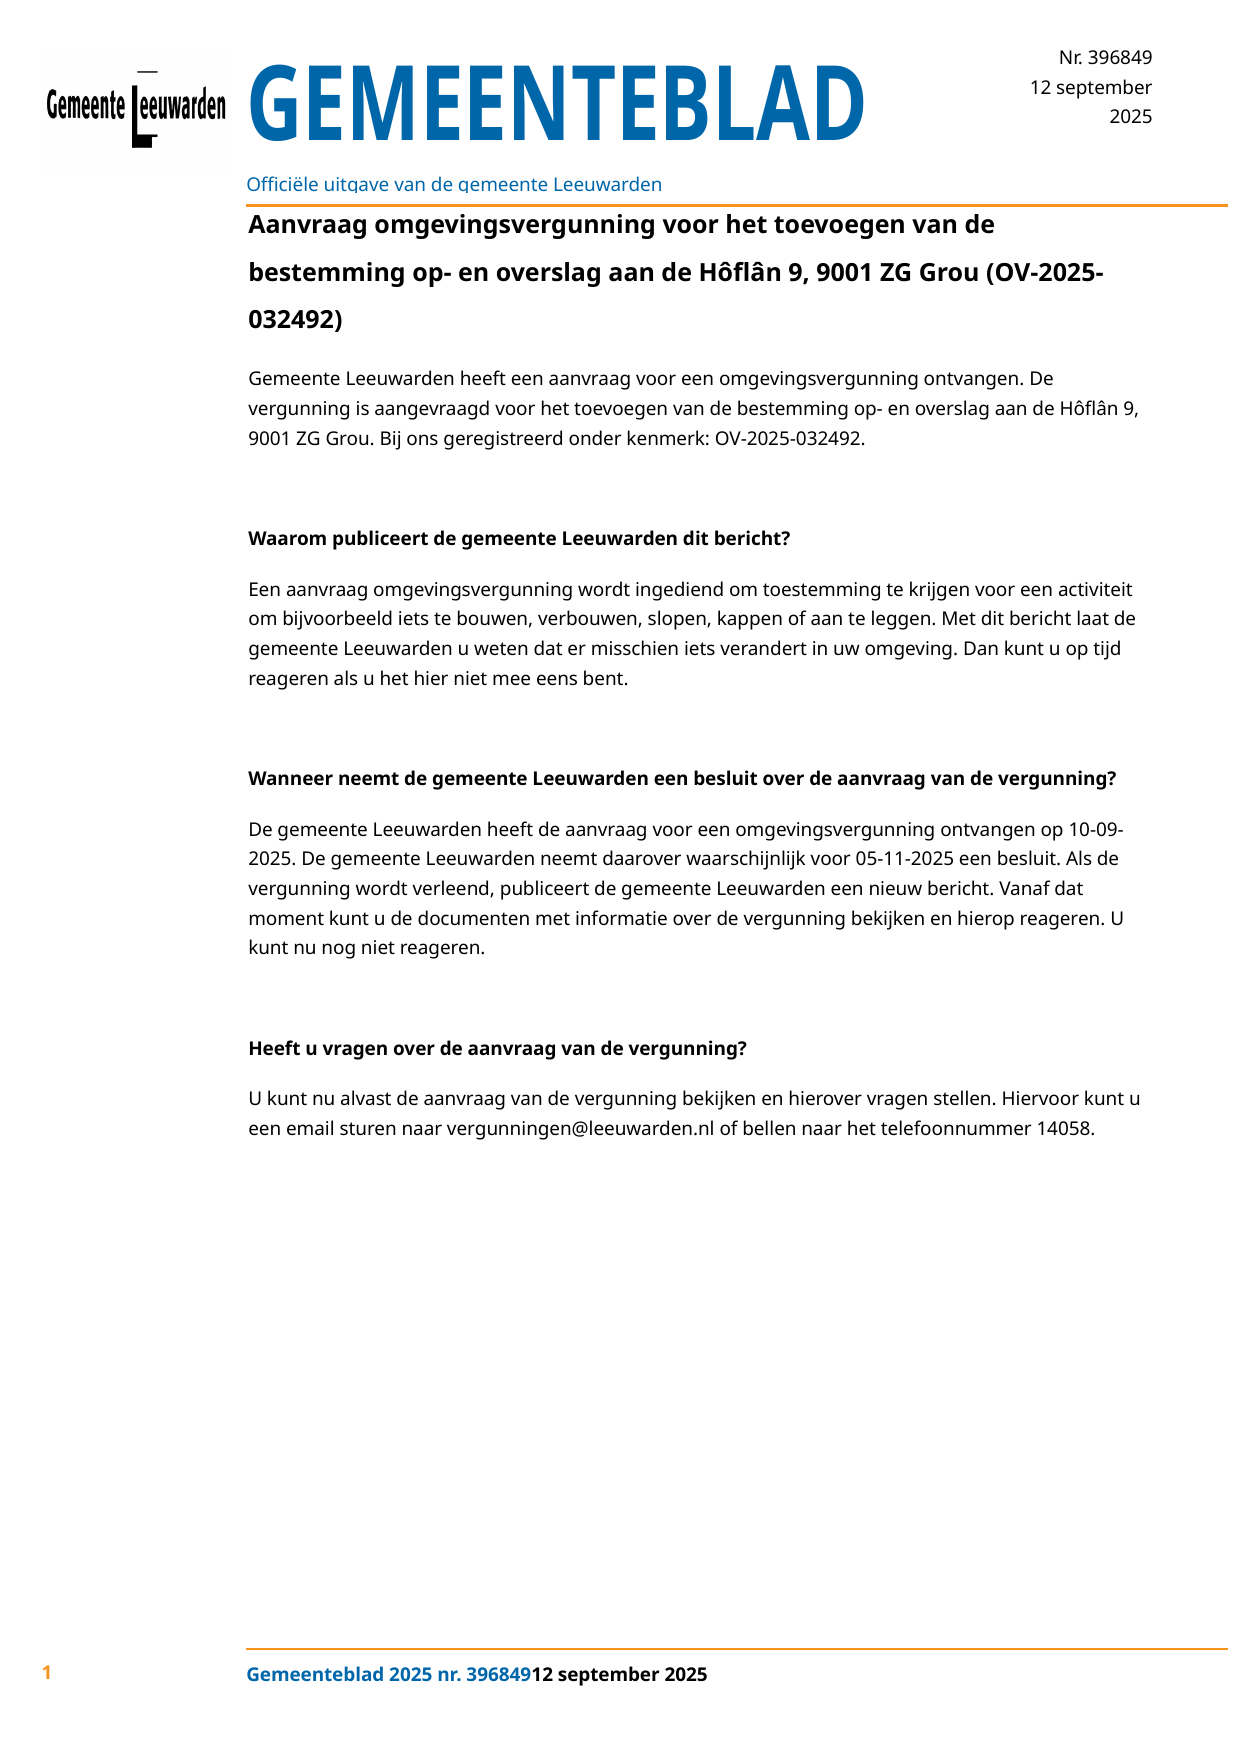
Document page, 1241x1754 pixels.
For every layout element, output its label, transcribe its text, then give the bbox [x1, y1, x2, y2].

text Waarom publiceert de gemeente Leeuwarden dit bericht? [248, 526, 1152, 551]
text Gemeente Leeuwarden heeft een aanvraag voor een omgevingsvergunning ontvangen. De vergunning is aangevraagd voor het toevoegen van de bestemming op- en overslag aan de Hôflân 9, 9001 ZG Grou. Bij ons geregistreerd onder kenmerk: OV-2025-032492. [248, 366, 1152, 450]
picture [41, 47, 231, 172]
text Een aanvraag omgevingsvergunning wordt ingediend om toestemming te krijgen voor een activiteit om bijvoorbeeld iets te bouwen, verbouwen, slopen, kappen of aan te leggen. Met dit bericht laat de gemeente Leeuwarden u weten dat er misschien iets verandert in uw omgeving. Dan kunt u op tijd reageren als u het hier niet mee eens bent. [248, 576, 1152, 690]
text Aanvraag omgevingsvergunning voor het toevoegen van de bestemming op- en overslag aan de Hôflân 9, 9001 ZG Grou (OV-2025-032492) [248, 207, 1152, 336]
text Wanneer neemt de gemeente Leeuwarden een besluit over de aanvraag van de vergunning? [248, 766, 1152, 791]
text De gemeente Leeuwarden heeft de aanvraag voor een omgevingsvergunning ontvangen op 10-09-2025. De gemeente Leeuwarden neemt daarover waarschijnlijk voor 05-11-2025 een besluit. Als de vergunning wordt verleend, publiceert de gemeente Leeuwarden een nieuw bericht. Vanaf dat moment kunt u de documenten met informatie over de vergunning bekijken en hierop reageren. U kunt nu nog niet reageren. [248, 816, 1152, 960]
text Heeft u vragen over de aanvraag van de vergunning? [248, 1035, 1152, 1061]
text U kunt nu alvast de aanvraag van de vergunning bekijken en hierover vragen stellen. Hiervoor kunt u een email sturen naar vergunningen@leeuwarden.nl of bellen naar het telefoonnummer 14058. [248, 1086, 1152, 1141]
